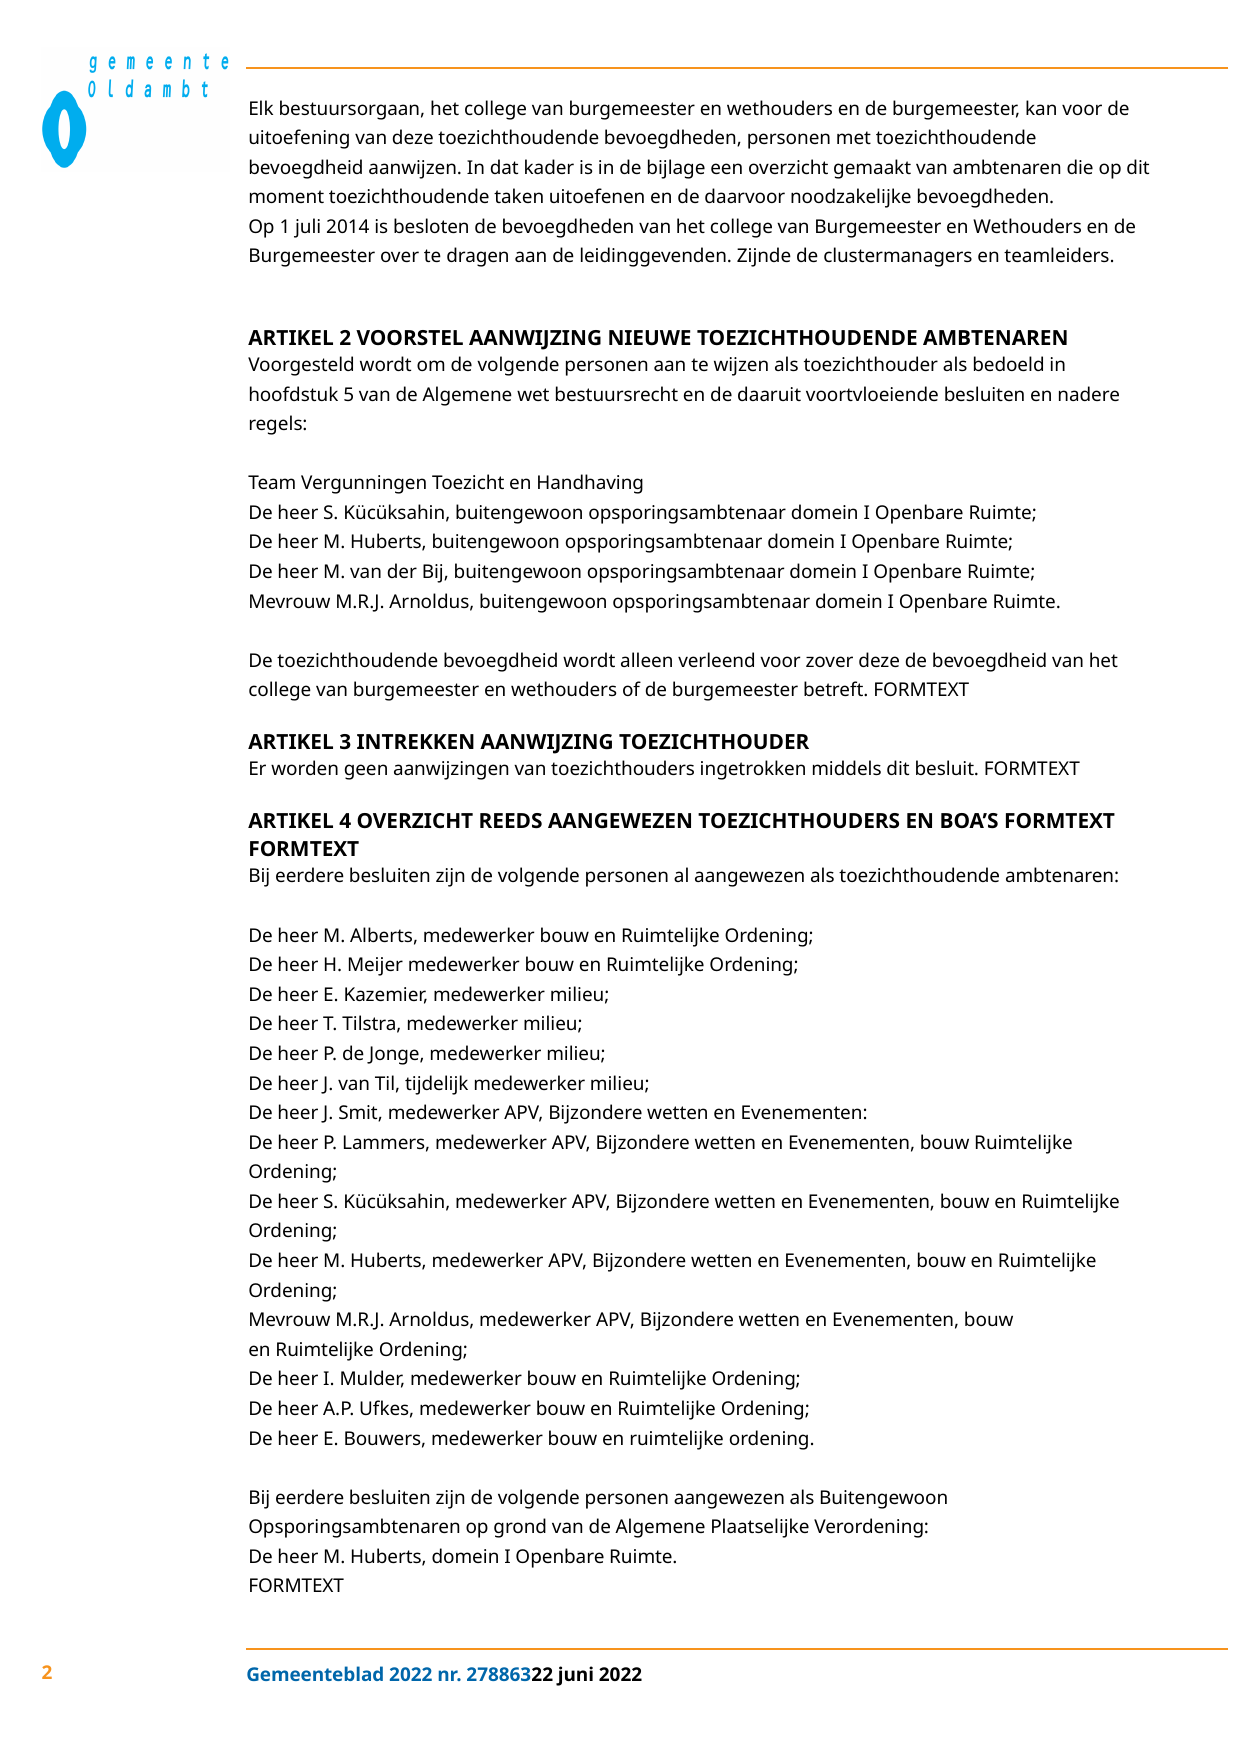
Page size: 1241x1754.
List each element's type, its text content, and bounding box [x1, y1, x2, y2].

text De heer A.P. Ufkes, medewerker bouw en Ruimtelijke Ordening; [248, 1395, 1152, 1421]
text De heer P. de Jonge, medewerker milieu; [248, 1040, 1152, 1066]
text ARTIKEL 4 OVERZICHT REEDS AANGEWEZEN TOEZICHTHOUDERS EN BOA’S FORMTEXT FORMTEXT [248, 806, 1152, 863]
text De heer M. van der Bij, buitengewoon opsporingsambtenaar domein I Openbare Ruimte; [248, 558, 1152, 584]
text De heer S. Kücüksahin, medewerker APV, Bijzondere wetten en Evenementen, bouw en Ruimtelijke Ordening; [248, 1188, 1152, 1243]
text De heer J. van Til, tijdelijk medewerker milieu; [248, 1070, 1152, 1096]
text Elk bestuursorgaan, het college van burgemeester en wethouders en de burgemeester, kan voor de uitoefening van deze toezichthoudende bevoegdheden, personen met toezichthoudende bevoegdheid aanwijzen. In dat kader is in de bijlage een overzicht gemaakt van ambtenaren die op dit moment toezichthoudende taken uitoefenen en de daarvoor noodzakelijke bevoegdheden. [248, 95, 1152, 209]
text Voorgesteld wordt om de volgende personen aan te wijzen als toezichthouder als bedoeld in hoofdstuk 5 van de Algemene wet bestuursrecht en de daaruit voortvloeiende besluiten en nadere regels: [248, 351, 1152, 436]
text De heer M. Huberts, buitengewoon opsporingsambtenaar domein I Openbare Ruimte; [248, 529, 1152, 554]
text De heer E. Kazemier, medewerker milieu; [248, 981, 1152, 1007]
text De heer I. Mulder, medewerker bouw en Ruimtelijke Ordening; [248, 1366, 1152, 1391]
text De heer J. Smit, medewerker APV, Bijzondere wetten en Evenementen: [248, 1099, 1152, 1125]
text ARTIKEL 3 INTREKKEN AANWIJZING TOEZICHTHOUDER [248, 727, 1152, 755]
text Mevrouw M.R.J. Arnoldus, medewerker APV, Bijzondere wetten en Evenementen, bouw [248, 1306, 1152, 1332]
text en Ruimtelijke Ordening; [248, 1336, 1152, 1362]
text ARTIKEL 2 VOORSTEL AANWIJZING NIEUWE TOEZICHTHOUDENDE AMBTENAREN [248, 323, 1152, 351]
text Op 1 juli 2014 is besloten de bevoegdheden van het college van Burgemeester en Wethouders en de Burgemeester over te dragen aan de leidinggevenden. Zijnde de clustermanagers en teamleiders. [248, 213, 1152, 268]
text De heer H. Meijer medewerker bouw en Ruimtelijke Ordening; [248, 951, 1152, 977]
text De heer P. Lammers, medewerker APV, Bijzondere wetten en Evenementen, bouw Ruimtelijke Ordening; [248, 1129, 1152, 1184]
text De heer M. Huberts, medewerker APV, Bijzondere wetten en Evenementen, bouw en Ruimtelijke Ordening; [248, 1247, 1152, 1303]
picture [41, 47, 231, 172]
text De heer T. Tilstra, medewerker milieu; [248, 1011, 1152, 1036]
text De heer M. Alberts, medewerker bouw en Ruimtelijke Ordening; [248, 922, 1152, 948]
text Er worden geen aanwijzingen van toezichthouders ingetrokken middels dit besluit. FORMTEXT [248, 755, 1152, 781]
text Mevrouw M.R.J. Arnoldus, buitengewoon opsporingsambtenaar domein I Openbare Ruimte. [248, 588, 1152, 613]
text De heer S. Kücüksahin, buitengewoon opsporingsambtenaar domein I Openbare Ruimte; [248, 499, 1152, 525]
text FORMTEXT [248, 1573, 1152, 1598]
text Team Vergunningen Toezicht en Handhaving [248, 469, 1152, 495]
text De heer M. Huberts, domein I Openbare Ruimte. [248, 1543, 1152, 1569]
text De toezichthoudende bevoegdheid wordt alleen verleend voor zover deze de bevoegdheid van het college van burgemeester en wethouders of de burgemeester betreft. FORMTEXT [248, 647, 1152, 702]
text Bij eerdere besluiten zijn de volgende personen al aangewezen als toezichthoudende ambtenaren: [248, 863, 1152, 888]
text Bij eerdere besluiten zijn de volgende personen aangewezen als Buitengewoon Opsporingsambtenaren op grond van de Algemene Plaatselijke Verordening: [248, 1484, 1152, 1539]
text De heer E. Bouwers, medewerker bouw en ruimtelijke ordening. [248, 1425, 1152, 1451]
